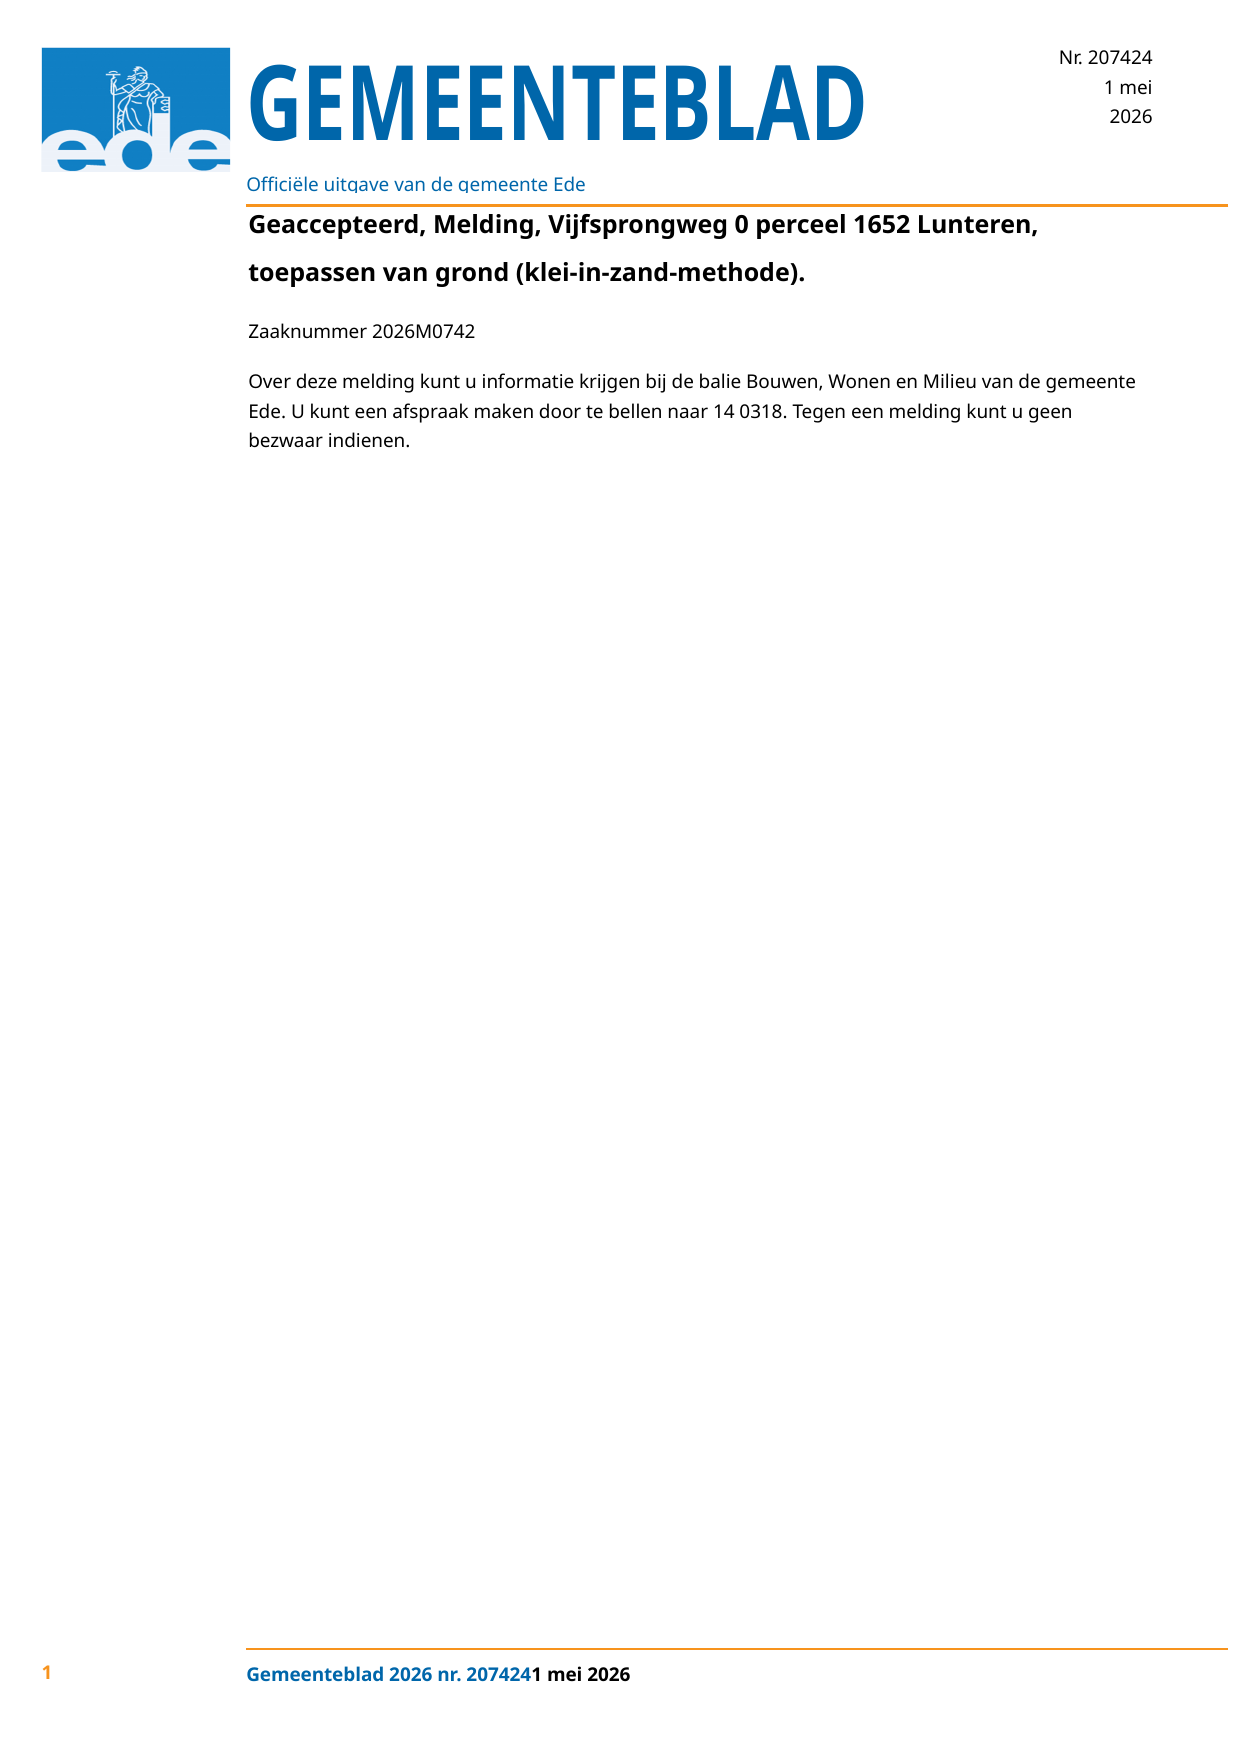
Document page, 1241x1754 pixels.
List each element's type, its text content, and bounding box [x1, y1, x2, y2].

text Zaaknummer 2026M0742 [248, 318, 1152, 344]
text Geaccepteerd, Melding, Vijfsprongweg 0 perceel 1652 Lunteren, toepassen van grond (klei-in-zand-methode). [248, 207, 1152, 288]
picture [41, 47, 231, 172]
text Over deze melding kunt u informatie krijgen bij de balie Bouwen, Wonen en Milieu van de gemeente Ede. U kunt een afspraak maken door te bellen naar 14 0318. Tegen een melding kunt u geen bezwaar indienen. [248, 368, 1152, 453]
